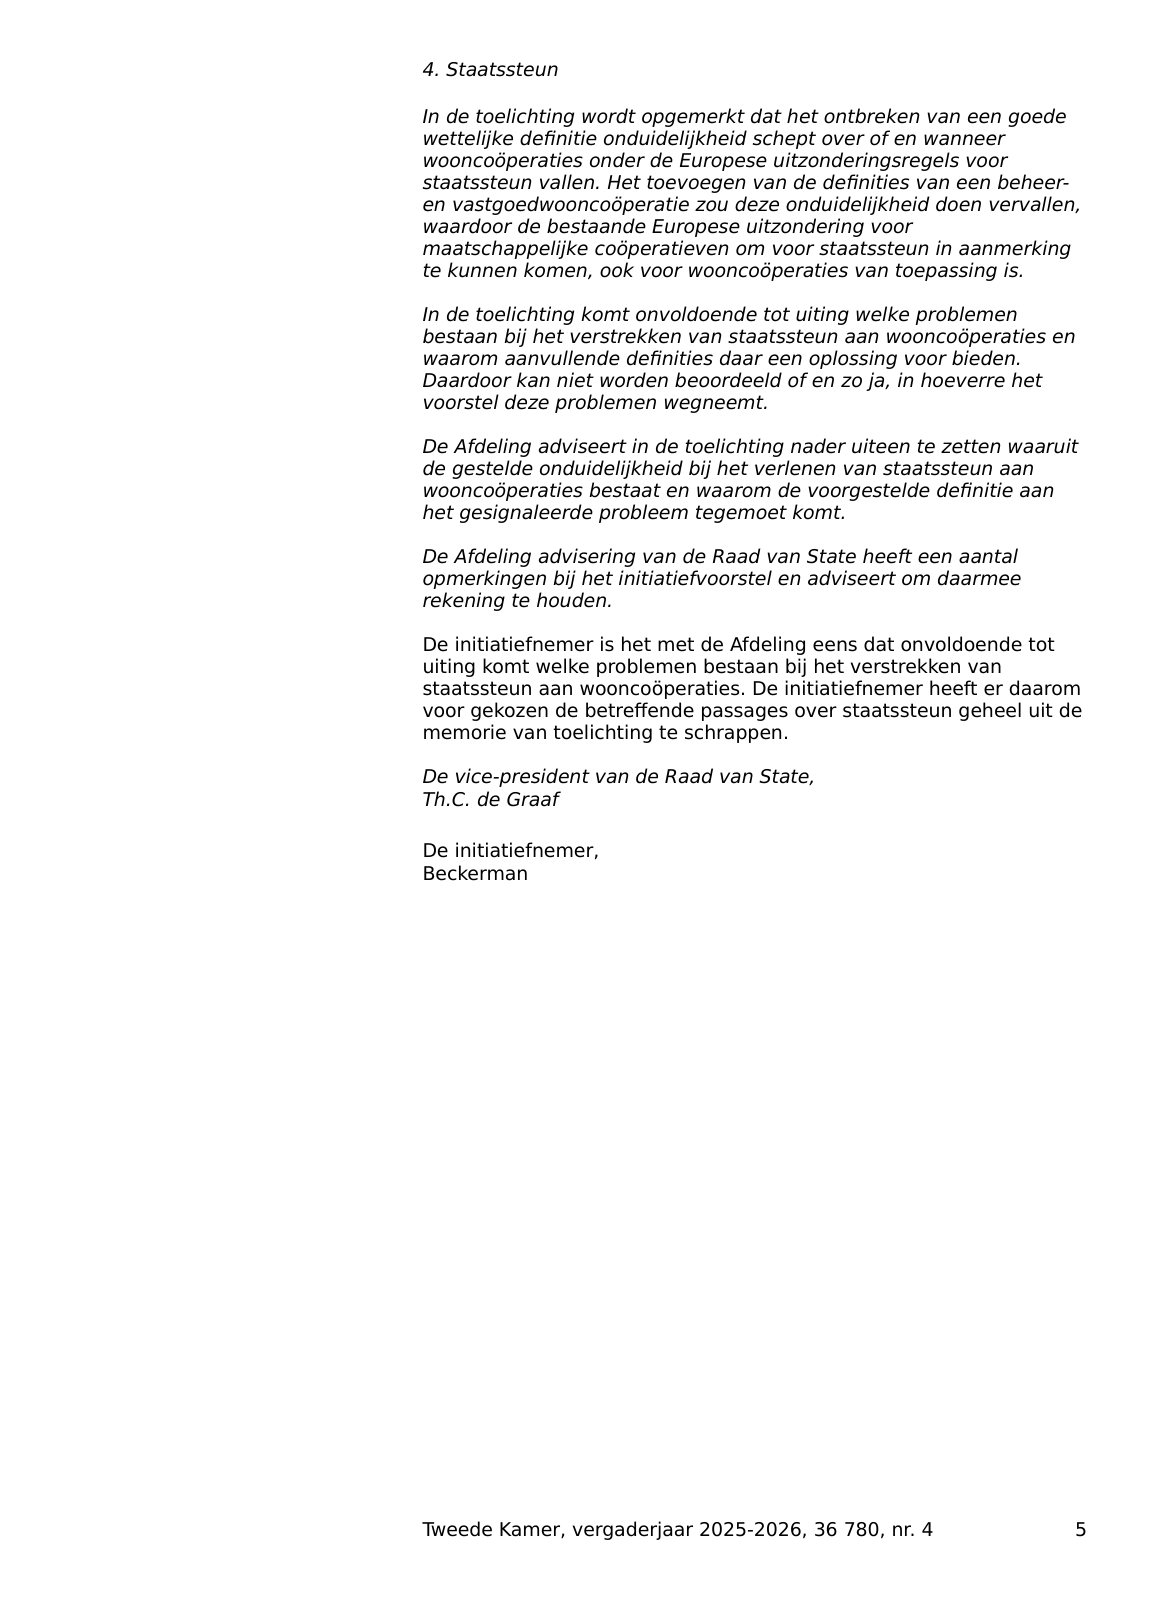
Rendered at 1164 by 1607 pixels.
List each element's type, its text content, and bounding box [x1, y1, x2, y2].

subtitle 4. Staatssteun [422, 59, 1087, 81]
text De initiatiefnemer is het met de Afdeling eens dat onvoldoende tot uiting komt welke problemen bestaan bij het verstrekken van staatssteun aan wooncoöperaties. De initiatiefnemer heeft er daarom voor gekozen de betreffende passages over staatssteun geheel uit de memorie van toelichting te schrappen. [422, 634, 1087, 744]
text De Afdeling adviseert in de toelichting nader uiteen te zetten waaruit de gestelde onduidelijkheid bij het verlenen van staatssteun aan wooncoöperaties bestaat en waarom de voorgestelde definitie aan het gesignaleerde probleem tegemoet komt. [422, 436, 1087, 524]
text De vice-president van de Raad van State, [422, 766, 1087, 788]
text In de toelichting wordt opgemerkt dat het ontbreken van een goede wettelijke definitie onduidelijkheid schept over of en wanneer wooncoöperaties onder de Europese uitzonderingsregels voor staatssteun vallen. Het toevoegen van de definities van een beheer- en vastgoedwooncoöperatie zou deze onduidelijkheid doen vervallen, waardoor de bestaande Europese uitzondering voor maatschappelijke coöperatieven om voor staatssteun in aanmerking te kunnen komen, ook voor wooncoöperaties van toepassing is. [422, 106, 1087, 282]
text De Afdeling advisering van de Raad van State heeft een aantal opmerkingen bij het initiatiefvoorstel en adviseert om daarmee rekening te houden. [422, 546, 1087, 612]
text De initiatiefnemer, Beckerman [422, 840, 1087, 884]
text Th.C. de Graaf [422, 788, 1087, 810]
text In de toelichting komt onvoldoende tot uiting welke problemen bestaan bij het verstrekken van staatssteun aan wooncoöperaties en waarom aanvullende definities daar een oplossing voor bieden. Daardoor kan niet worden beoordeeld of en zo ja, in hoeverre het voorstel deze problemen wegneemt. [422, 304, 1087, 414]
